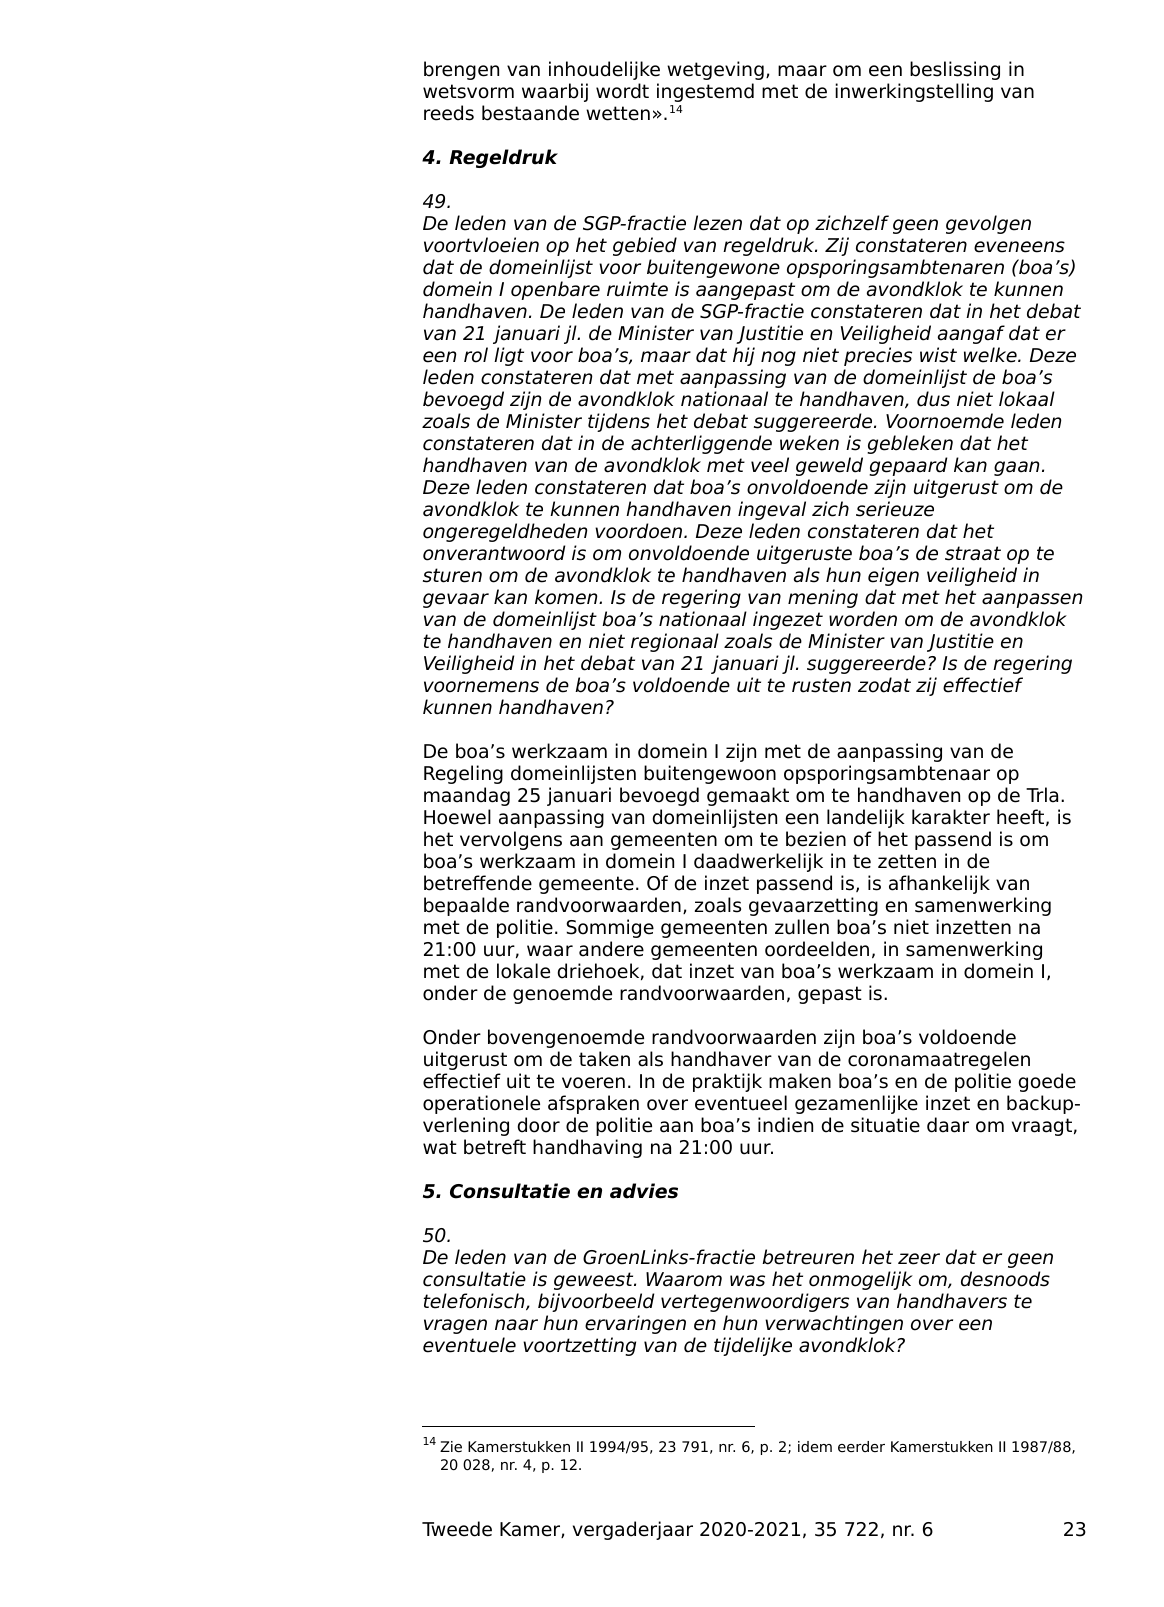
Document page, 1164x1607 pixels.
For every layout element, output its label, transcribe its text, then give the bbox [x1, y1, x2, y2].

text Zie Kamerstukken II 1994/95, 23 791, nr. 6, p. 2; idem eerder Kamerstukken II 1987/88, 20 028, nr. 4, p. 12. [422, 1435, 1087, 1474]
text Onder bovengenoemde randvoorwaarden zijn boa’s voldoende uitgerust om de taken als handhaver van de coronamaatregelen effectief uit te voeren. In de praktijk maken boa’s en de politie goede operationele afspraken over eventueel gezamenlijke inzet en backup-verlening door de politie aan boa’s indien de situatie daar om vraagt, wat betreft handhaving na 21:00 uur. [422, 1027, 1087, 1159]
subtitle 4. Regeldruk [422, 147, 1087, 169]
text De leden van de GroenLinks-fractie betreuren het zeer dat er geen consultatie is geweest. Waarom was het onmogelijk om, desnoods telefonisch, bijvoorbeeld vertegenwoordigers van handhavers te vragen naar hun ervaringen en hun verwachtingen over een eventuele voortzetting van de tijdelijke avondklok? [422, 1247, 1087, 1357]
text De boa’s werkzaam in domein I zijn met de aanpassing van de Regeling domeinlijsten buitengewoon opsporingsambtenaar op maandag 25 januari bevoegd gemaakt om te handhaven op de Trla. Hoewel aanpassing van domeinlijsten een landelijk karakter heeft, is het vervolgens aan gemeenten om te bezien of het passend is om boa’s werkzaam in domein I daadwerkelijk in te zetten in de betreffende gemeente. Of de inzet passend is, is afhankelijk van bepaalde randvoorwaarden, zoals gevaarzetting en samenwerking met de politie. Sommige gemeenten zullen boa’s niet inzetten na 21:00 uur, waar andere gemeenten oordeelden, in samenwerking met de lokale driehoek, dat inzet van boa’s werkzaam in domein I, onder de genoemde randvoorwaarden, gepast is. [422, 741, 1087, 1005]
text De leden van de SGP-fractie lezen dat op zichzelf geen gevolgen voortvloeien op het gebied van regeldruk. Zij constateren eveneens dat de domeinlijst voor buitengewone opsporingsambtenaren (boa’s) domein I openbare ruimte is aangepast om de avondklok te kunnen handhaven. De leden van de SGP-fractie constateren dat in het debat van 21 januari jl. de Minister van Justitie en Veiligheid aangaf dat er een rol ligt voor boa’s, maar dat hij nog niet precies wist welke. Deze leden constateren dat met aanpassing van de domeinlijst de boa’s bevoegd zijn de avondklok nationaal te handhaven, dus niet lokaal zoals de Minister tijdens het debat suggereerde. Voornoemde leden constateren dat in de achterliggende weken is gebleken dat het handhaven van de avondklok met veel geweld gepaard kan gaan. Deze leden constateren dat boa’s onvoldoende zijn uitgerust om de avondklok te kunnen handhaven ingeval zich serieuze ongeregeldheden voordoen. Deze leden constateren dat het onverantwoord is om onvoldoende uitgeruste boa’s de straat op te sturen om de avondklok te handhaven als hun eigen veiligheid in gevaar kan komen. Is de regering van mening dat met het aanpassen van de domeinlijst boa’s nationaal ingezet worden om de avondklok te handhaven en niet regionaal zoals de Minister van Justitie en Veiligheid in het debat van 21 januari jl. suggereerde? Is de regering voornemens de boa’s voldoende uit te rusten zodat zij effectief kunnen handhaven? [422, 213, 1087, 719]
text brengen van inhoudelijke wetgeving, maar om een beslissing in wetsvorm waarbij wordt ingestemd met de inwerkingstelling van reeds bestaande wetten». [422, 59, 1087, 125]
text 49. [422, 191, 1087, 213]
subtitle 5. Consultatie en advies [422, 1181, 1087, 1203]
text 50. [422, 1225, 1087, 1247]
